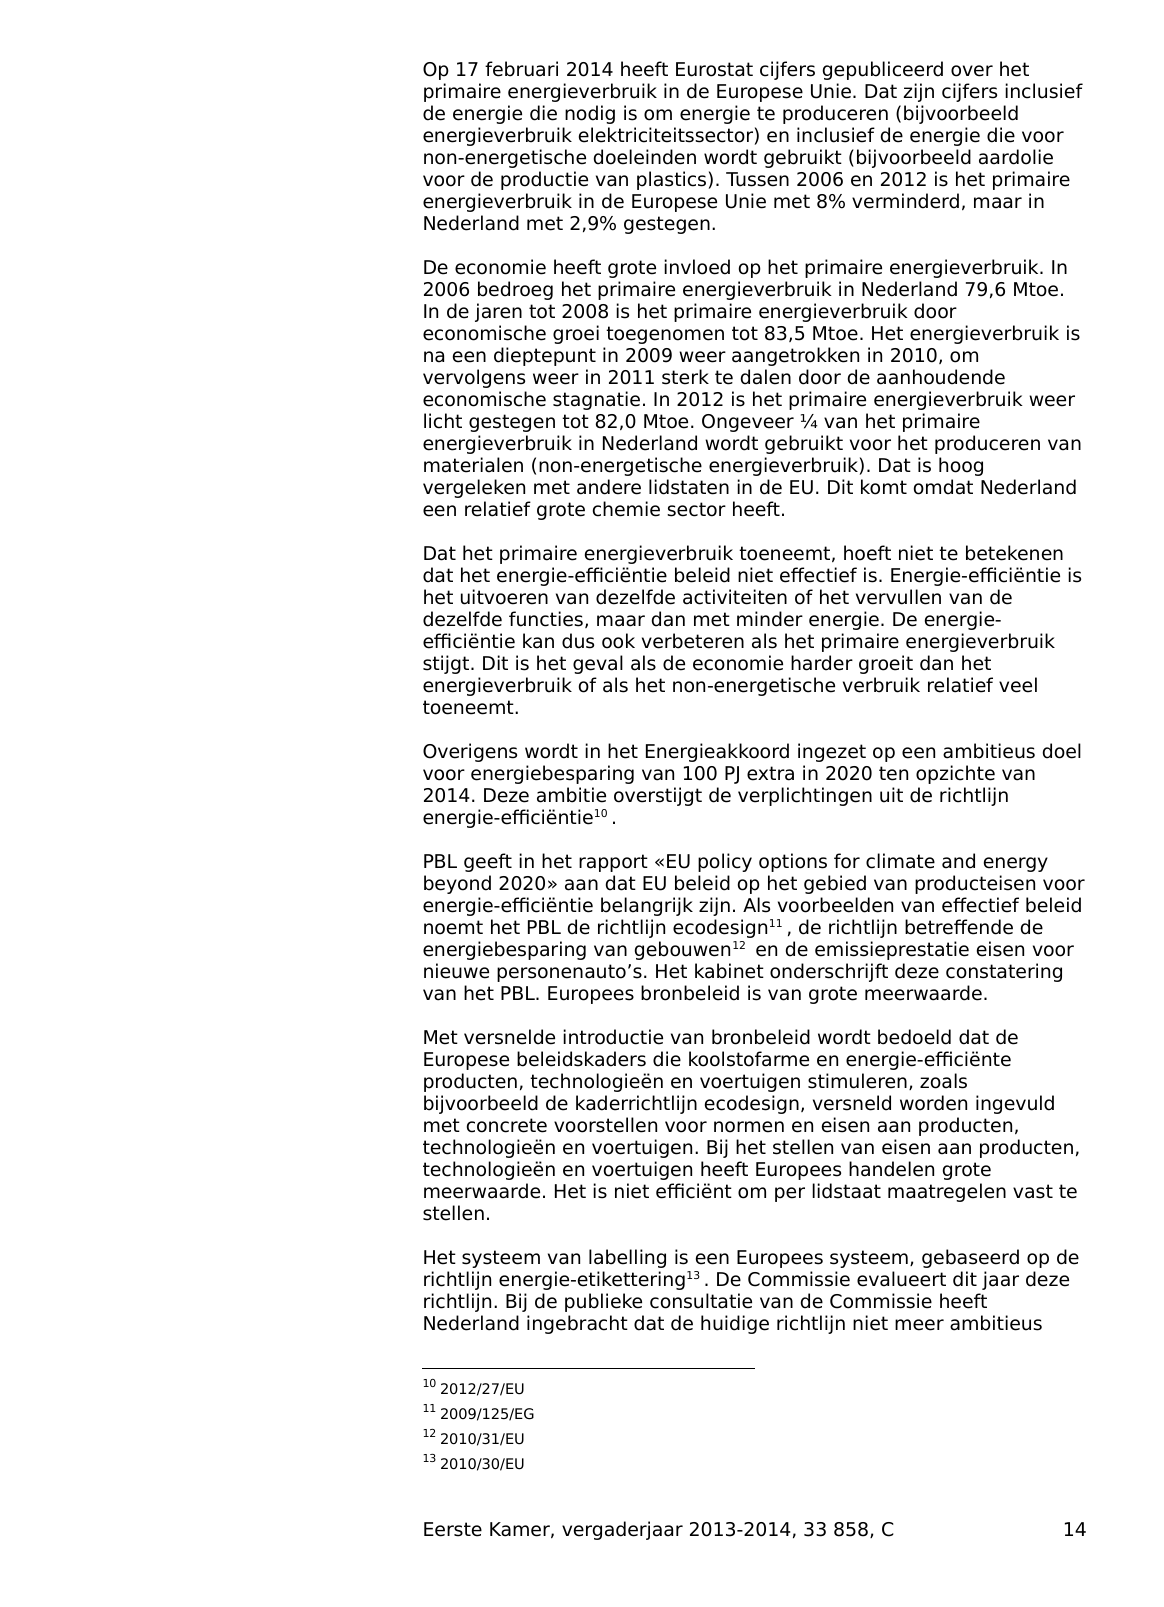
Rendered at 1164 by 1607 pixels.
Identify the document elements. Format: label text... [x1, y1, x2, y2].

text 2010/30/EU [422, 1452, 1087, 1474]
text Het systeem van labelling is een Europees systeem, gebaseerd op de richtlijn energie-etikettering. De Commissie evalueert dit jaar deze richtlijn. Bij de publieke consultatie van de Commissie heeft Nederland ingebracht dat de huidige richtlijn niet meer ambitieus [422, 1247, 1087, 1335]
text Dat het primaire energieverbruik toeneemt, hoeft niet te betekenen dat het energie-efficiëntie beleid niet effectief is. Energie-efficiëntie is het uitvoeren van dezelfde activiteiten of het vervullen van de dezelfde functies, maar dan met minder energie. De energie-efficiëntie kan dus ook verbeteren als het primaire energieverbruik stijgt. Dit is het geval als de economie harder groeit dan het energieverbruik of als het non-energetische verbruik relatief veel toeneemt. [422, 543, 1087, 719]
text Met versnelde introductie van bronbeleid wordt bedoeld dat de Europese beleidskaders die koolstofarme en energie-efficiënte producten, technologieën en voertuigen stimuleren, zoals bijvoorbeeld de kaderrichtlijn ecodesign, versneld worden ingevuld met concrete voorstellen voor normen en eisen aan producten, technologieën en voertuigen. Bij het stellen van eisen aan producten, technologieën en voertuigen heeft Europees handelen grote meerwaarde. Het is niet efficiënt om per lidstaat maatregelen vast te stellen. [422, 1027, 1087, 1225]
text Op 17 februari 2014 heeft Eurostat cijfers gepubliceerd over het primaire energieverbruik in de Europese Unie. Dat zijn cijfers inclusief de energie die nodig is om energie te produceren (bijvoorbeeld energieverbruik elektriciteitssector) en inclusief de energie die voor non-energetische doeleinden wordt gebruikt (bijvoorbeeld aardolie voor de productie van plastics). Tussen 2006 en 2012 is het primaire energieverbruik in de Europese Unie met 8% verminderd, maar in Nederland met 2,9% gestegen. [422, 59, 1087, 235]
text 2010/31/EU [422, 1427, 1087, 1449]
text 2009/125/EG [422, 1402, 1087, 1424]
text PBL geeft in het rapport «EU policy options for climate and energy beyond 2020» aan dat EU beleid op het gebied van producteisen voor energie-efficiëntie belangrijk zijn. Als voorbeelden van effectief beleid noemt het PBL de richtlijn ecodesign, de richtlijn betreffende de energiebesparing van gebouwen en de emissieprestatie eisen voor nieuwe personenauto’s. Het kabinet onderschrijft deze constatering van het PBL. Europees bronbeleid is van grote meerwaarde. [422, 851, 1087, 1005]
text De economie heeft grote invloed op het primaire energieverbruik. In 2006 bedroeg het primaire energieverbruik in Nederland 79,6 Mtoe. In de jaren tot 2008 is het primaire energieverbruik door economische groei toegenomen tot 83,5 Mtoe. Het energieverbruik is na een dieptepunt in 2009 weer aangetrokken in 2010, om vervolgens weer in 2011 sterk te dalen door de aanhoudende economische stagnatie. In 2012 is het primaire energieverbruik weer licht gestegen tot 82,0 Mtoe. Ongeveer ¼ van het primaire energieverbruik in Nederland wordt gebruikt voor het produceren van materialen (non-energetische energieverbruik). Dat is hoog vergeleken met andere lidstaten in de EU. Dit komt omdat Nederland een relatief grote chemie sector heeft. [422, 257, 1087, 521]
text 2012/27/EU [422, 1377, 1087, 1399]
text Overigens wordt in het Energieakkoord ingezet op een ambitieus doel voor energiebesparing van 100 PJ extra in 2020 ten opzichte van 2014. Deze ambitie overstijgt de verplichtingen uit de richtlijn energie-efficiëntie. [422, 741, 1087, 829]
